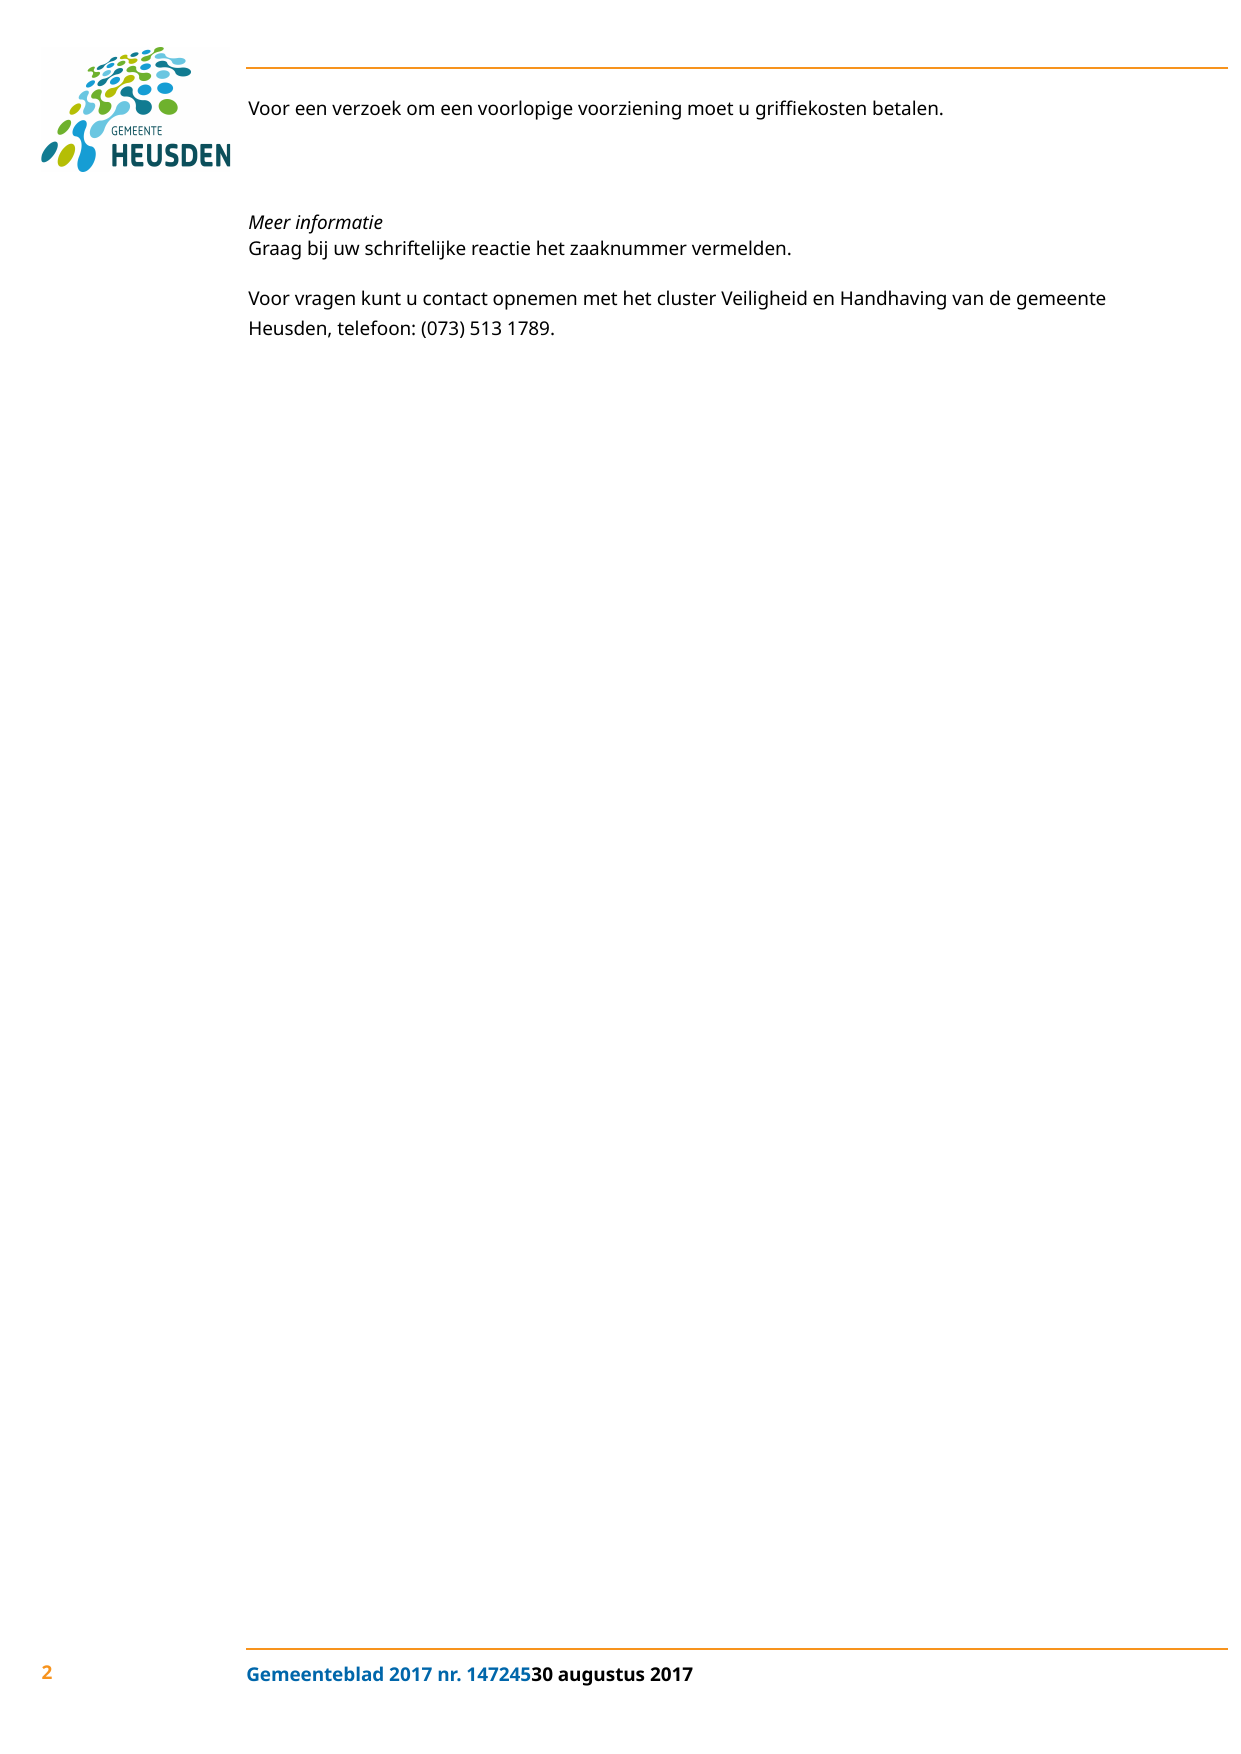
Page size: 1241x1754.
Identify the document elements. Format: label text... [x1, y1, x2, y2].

text Graag bij uw schriftelijke reactie het zaaknummer vermelden. [248, 235, 1152, 261]
text Meer informatie [248, 209, 1152, 235]
picture [41, 47, 231, 172]
text Voor vragen kunt u contact opnemen met het cluster Veiligheid en Handhaving van de gemeente Heusden, telefoon: (073) 513 1789. [248, 285, 1152, 341]
text Voor een verzoek om een voorlopige voorziening moet u griffiekosten betalen. [248, 95, 1152, 121]
